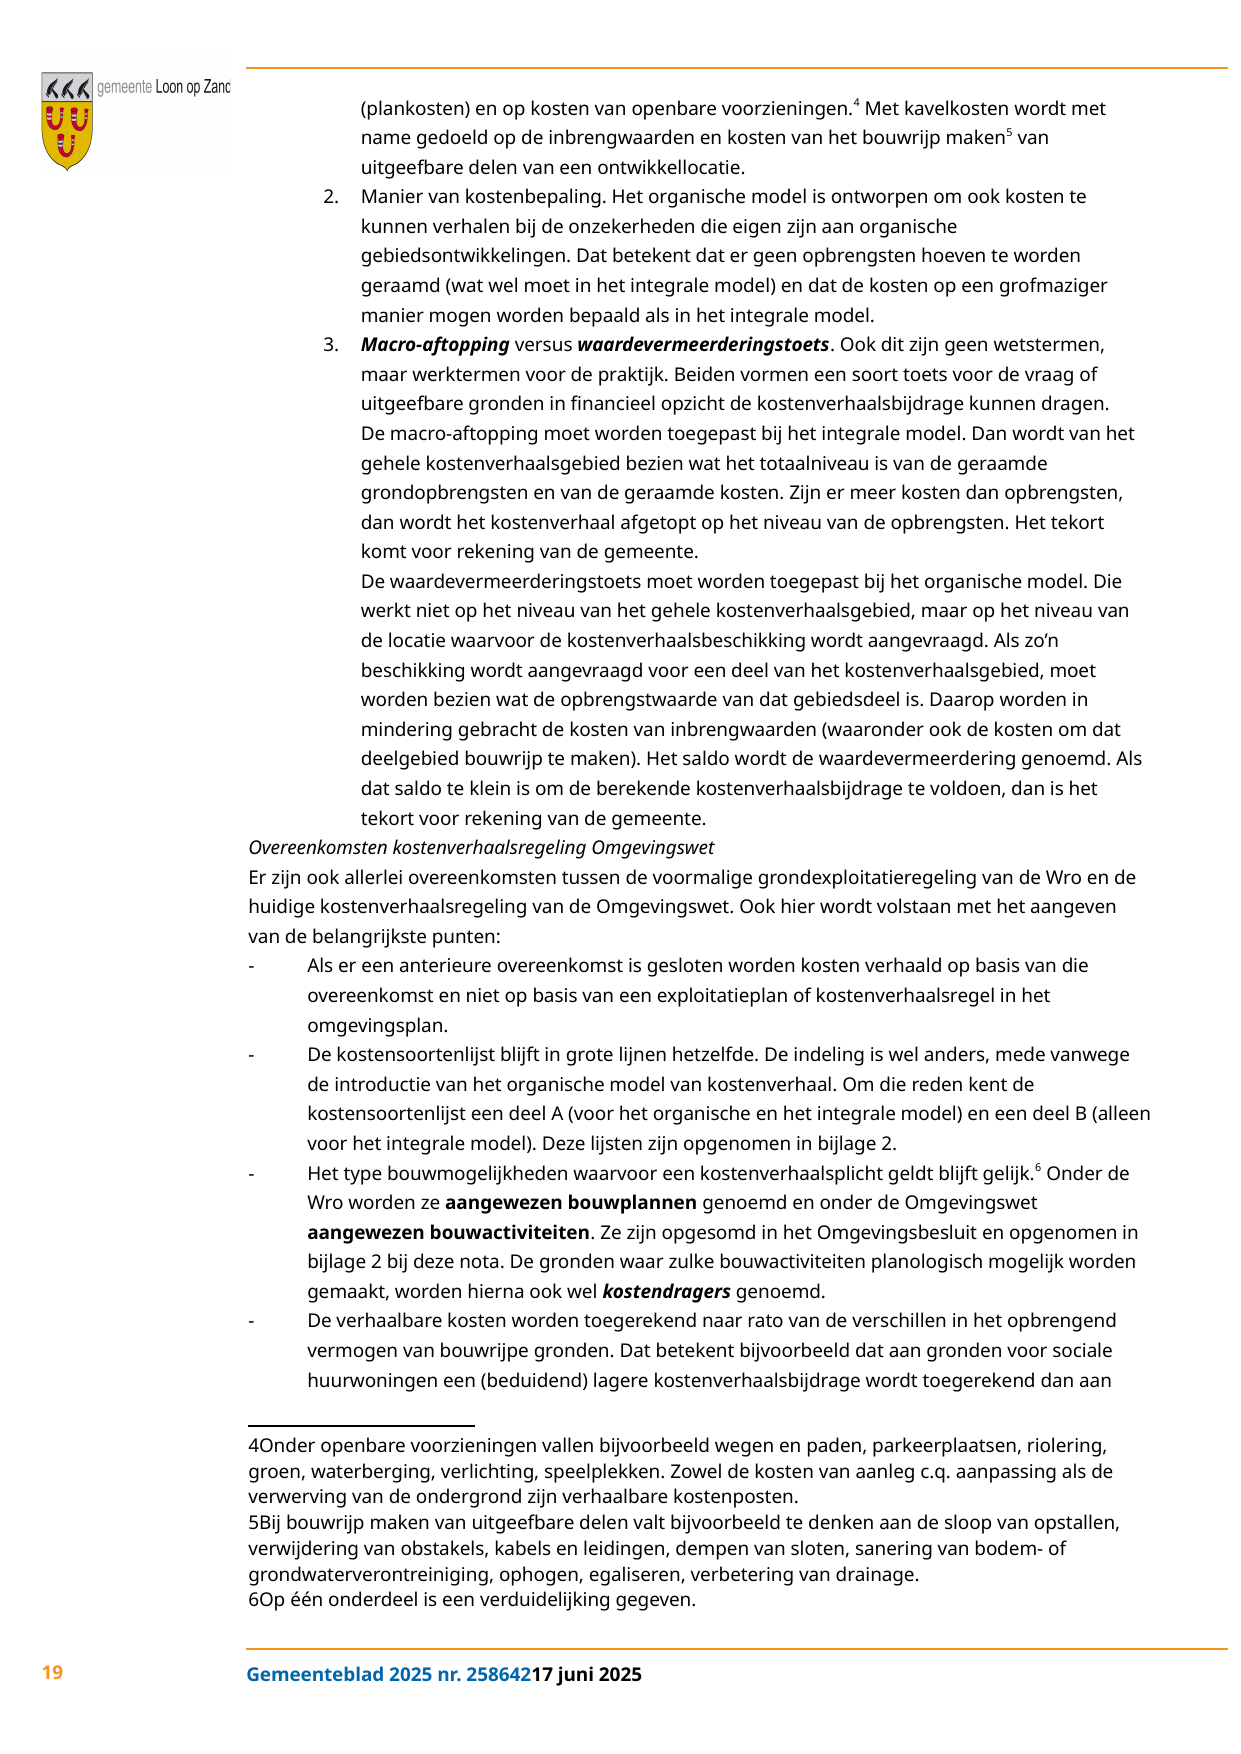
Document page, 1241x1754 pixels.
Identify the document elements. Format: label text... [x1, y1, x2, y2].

picture [41, 47, 231, 172]
list De kostensoortenlijst blijft in grote lijnen hetzelfde. De indeling is wel anders, mede vanwege de introductie van het organische model van kostenverhaal. Om die reden kent de kostensoortenlijst een deel A (voor het organische en het integrale model) en een deel B (alleen voor het integrale model). Deze lijsten zijn opgenomen in bijlage 2. [248, 1041, 1152, 1156]
list (plankosten) en op kosten van openbare voorzieningen. Met kavelkosten wordt met name gedoeld op de inbrengwaarden en kosten van het bouwrijp maken van uitgeefbare delen van een ontwikkellocatie. [323, 95, 1152, 180]
list Macro-aftopping versus waardevermeerderingstoets. Ook dit zijn geen wetstermen, maar werktermen voor de praktijk. Beiden vormen een soort toets voor de vraag of uitgeefbare gronden in financieel opzicht de kostenverhaalsbijdrage kunnen dragen. [323, 331, 1152, 416]
list Op één onderdeel is een verduidelijking gegeven. [248, 1586, 1152, 1612]
list Als er een anterieure overeenkomst is gesloten worden kosten verhaald op basis van die overeenkomst en niet op basis van een exploitatieplan of kostenverhaalsregel in het omgevingsplan. [248, 953, 1152, 1038]
list Het type bouwmogelijkheden waarvoor een kostenverhaalsplicht geldt blijft gelijk. Onder de Wro worden ze aangewezen bouwplannen genoemd en onder de Omgevingswet aangewezen bouwactiviteiten. Ze zijn opgesomd in het Omgevingsbesluit en opgenomen in bijlage 2 bij deze nota. De gronden waar zulke bouwactiviteiten planologisch mogelijk worden gemaakt, worden hierna ook wel kostendragers genoemd. [248, 1160, 1152, 1304]
text Overeenkomsten kostenverhaalsregeling Omgevingswet [248, 834, 1152, 860]
list Onder openbare voorzieningen vallen bijvoorbeeld wegen en paden, parkeerplaatsen, riolering, groen, waterberging, verlichting, speelplekken. Zowel de kosten van aanleg c.q. aanpassing als de verwerving van de ondergrond zijn verhaalbare kostenposten. [248, 1432, 1152, 1509]
list De verhaalbare kosten worden toegerekend naar rato van de verschillen in het opbrengend vermogen van bouwrijpe gronden. Dat betekent bijvoorbeeld dat aan gronden voor sociale huurwoningen een (beduidend) lagere kostenverhaalsbijdrage wordt toegerekend dan aan [248, 1308, 1152, 1393]
list Manier van kostenbepaling. Het organische model is ontworpen om ook kosten te kunnen verhalen bij de onzekerheden die eigen zijn aan organische gebiedsontwikkelingen. Dat betekent dat er geen opbrengsten hoeven te worden geraamd (wat wel moet in het integrale model) en dat de kosten op een grofmaziger manier mogen worden bepaald als in het integrale model. [323, 183, 1152, 328]
list De macro-aftopping moet worden toegepast bij het integrale model. Dan wordt van het gehele kostenverhaalsgebied bezien wat het totaalniveau is van de geraamde grondopbrengsten en van de geraamde kosten. Zijn er meer kosten dan opbrengsten, dan wordt het kostenverhaal afgetopt op het niveau van de opbrengsten. Het tekort komt voor rekening van de gemeente. [323, 420, 1152, 564]
text Er zijn ook allerlei overeenkomsten tussen de voormalige grondexploitatieregeling van de Wro en de huidige kostenverhaalsregeling van de Omgevingswet. Ook hier wordt volstaan met het aangeven van de belangrijkste punten: [248, 864, 1152, 949]
list De waardevermeerderingstoets moet worden toegepast bij het organische model. Die werkt niet op het niveau van het gehele kostenverhaalsgebied, maar op het niveau van de locatie waarvoor de kostenverhaalsbeschikking wordt aangevraagd. Als zo’n beschikking wordt aangevraagd voor een deel van het kostenverhaalsgebied, moet worden bezien wat de opbrengstwaarde van dat gebiedsdeel is. Daarop worden in mindering gebracht de kosten van inbrengwaarden (waaronder ook de kosten om dat deelgebied bouwrijp te maken). Het saldo wordt de waardevermeerdering genoemd. Als dat saldo te klein is om de berekende kostenverhaalsbijdrage te voldoen, dan is het tekort voor rekening van de gemeente. [323, 568, 1152, 831]
list Bij bouwrijp maken van uitgeefbare delen valt bijvoorbeeld te denken aan de sloop van opstallen, verwijdering van obstakels, kabels en leidingen, dempen van sloten, sanering van bodem- of grondwaterverontreiniging, ophogen, egaliseren, verbetering van drainage. [248, 1509, 1152, 1586]
